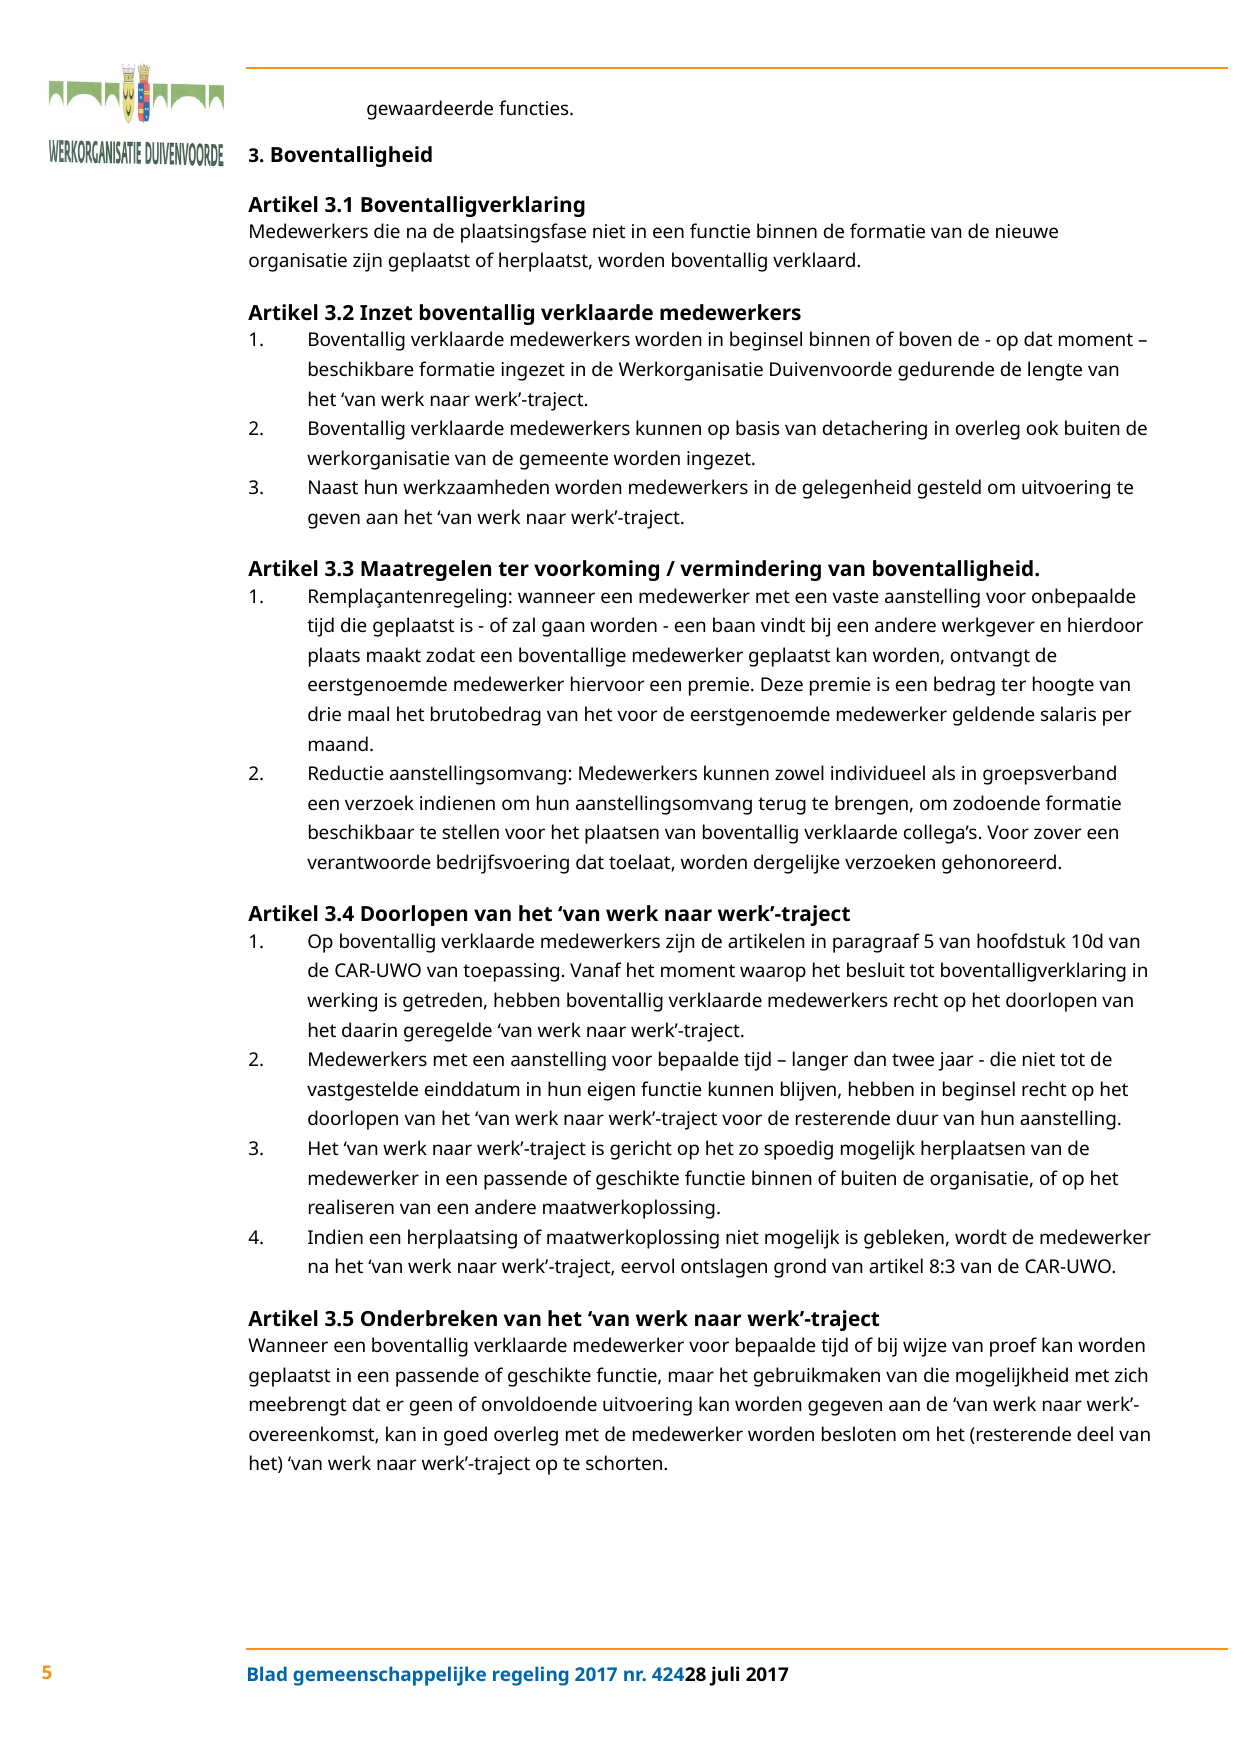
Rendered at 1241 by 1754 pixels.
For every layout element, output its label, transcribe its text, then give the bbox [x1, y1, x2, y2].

list Boventallig verklaarde medewerkers kunnen op basis van detachering in overleg ook buiten de werkorganisatie van de gemeente worden ingezet. [248, 415, 1152, 471]
text Artikel 3.5 Onderbreken van het ‘van werk naar werk’-traject [248, 1304, 1152, 1332]
text 3. Boventalligheid [248, 140, 1152, 169]
list Indien een herplaatsing of maatwerkoplossing niet mogelijk is gebleken, wordt de medewerker na het ‘van werk naar werk’-traject, eervol ontslagen grond van artikel 8:3 van de CAR-UWO. [248, 1224, 1152, 1279]
list gewaardeerde functies. [307, 95, 1152, 121]
text Medewerkers die na de plaatsingsfase niet in een functie binnen de formatie van de nieuwe organisatie zijn geplaatst of herplaatst, worden boventallig verklaard. [248, 218, 1152, 273]
text Artikel 3.1 Boventalligverklaring [248, 190, 1152, 218]
text Artikel 3.3 Maatregelen ter voorkoming / vermindering van boventalligheid. [248, 554, 1152, 583]
text Artikel 3.4 Doorlopen van het ‘van werk naar werk’-traject [248, 899, 1152, 928]
picture [41, 47, 231, 172]
list Reductie aanstellingsomvang: Medewerkers kunnen zowel individueel als in groepsverband een verzoek indienen om hun aanstellingsomvang terug te brengen, om zodoende formatie beschikbaar te stellen voor het plaatsen van boventallig verklaarde collega’s. Voor zover een verantwoorde bedrijfsvoering dat toelaat, worden dergelijke verzoeken gehonoreerd. [248, 760, 1152, 875]
text Wanneer een boventallig verklaarde medewerker voor bepaalde tijd of bij wijze van proef kan worden geplaatst in een passende of geschikte functie, maar het gebruikmaken van die mogelijkheid met zich meebrengt dat er geen of onvoldoende uitvoering kan worden gegeven aan de ‘van werk naar werk’-overeenkomst, kan in goed overleg met de medewerker worden besloten om het (resterende deel van het) ‘van werk naar werk’-traject op te schorten. [248, 1332, 1152, 1476]
list Medewerkers met een aanstelling voor bepaalde tijd – langer dan twee jaar - die niet tot de vastgestelde einddatum in hun eigen functie kunnen blijven, hebben in beginsel recht op het doorlopen van het ‘van werk naar werk’-traject voor de resterende duur van hun aanstelling. [248, 1046, 1152, 1131]
list Boventallig verklaarde medewerkers worden in beginsel binnen of boven de - op dat moment – beschikbare formatie ingezet in de Werkorganisatie Duivenvoorde gedurende de lengte van het ‘van werk naar werk’-traject. [248, 327, 1152, 411]
list Op boventallig verklaarde medewerkers zijn de artikelen in paragraaf 5 van hoofdstuk 10d van de CAR-UWO van toepassing. Vanaf het moment waarop het besluit tot boventalligverklaring in werking is getreden, hebben boventallig verklaarde medewerkers recht op het doorlopen van het daarin geregelde ‘van werk naar werk’-traject. [248, 928, 1152, 1042]
text Artikel 3.2 Inzet boventallig verklaarde medewerkers [248, 298, 1152, 327]
list Naast hun werkzaamheden worden medewerkers in de gelegenheid gesteld om uitvoering te geven aan het ‘van werk naar werk’-traject. [248, 474, 1152, 530]
list Remplaçantenregeling: wanneer een medewerker met een vaste aanstelling voor onbepaalde tijd die geplaatst is - of zal gaan worden - een baan vindt bij een andere werkgever en hierdoor plaats maakt zodat een boventallige medewerker geplaatst kan worden, ontvangt de eerstgenoemde medewerker hiervoor een premie. Deze premie is een bedrag ter hoogte van drie maal het brutobedrag van het voor de eerstgenoemde medewerker geldende salaris per maand. [248, 583, 1152, 757]
list Het ‘van werk naar werk’-traject is gericht op het zo spoedig mogelijk herplaatsen van de medewerker in een passende of geschikte functie binnen of buiten de organisatie, of op het realiseren van een andere maatwerkoplossing. [248, 1135, 1152, 1220]
